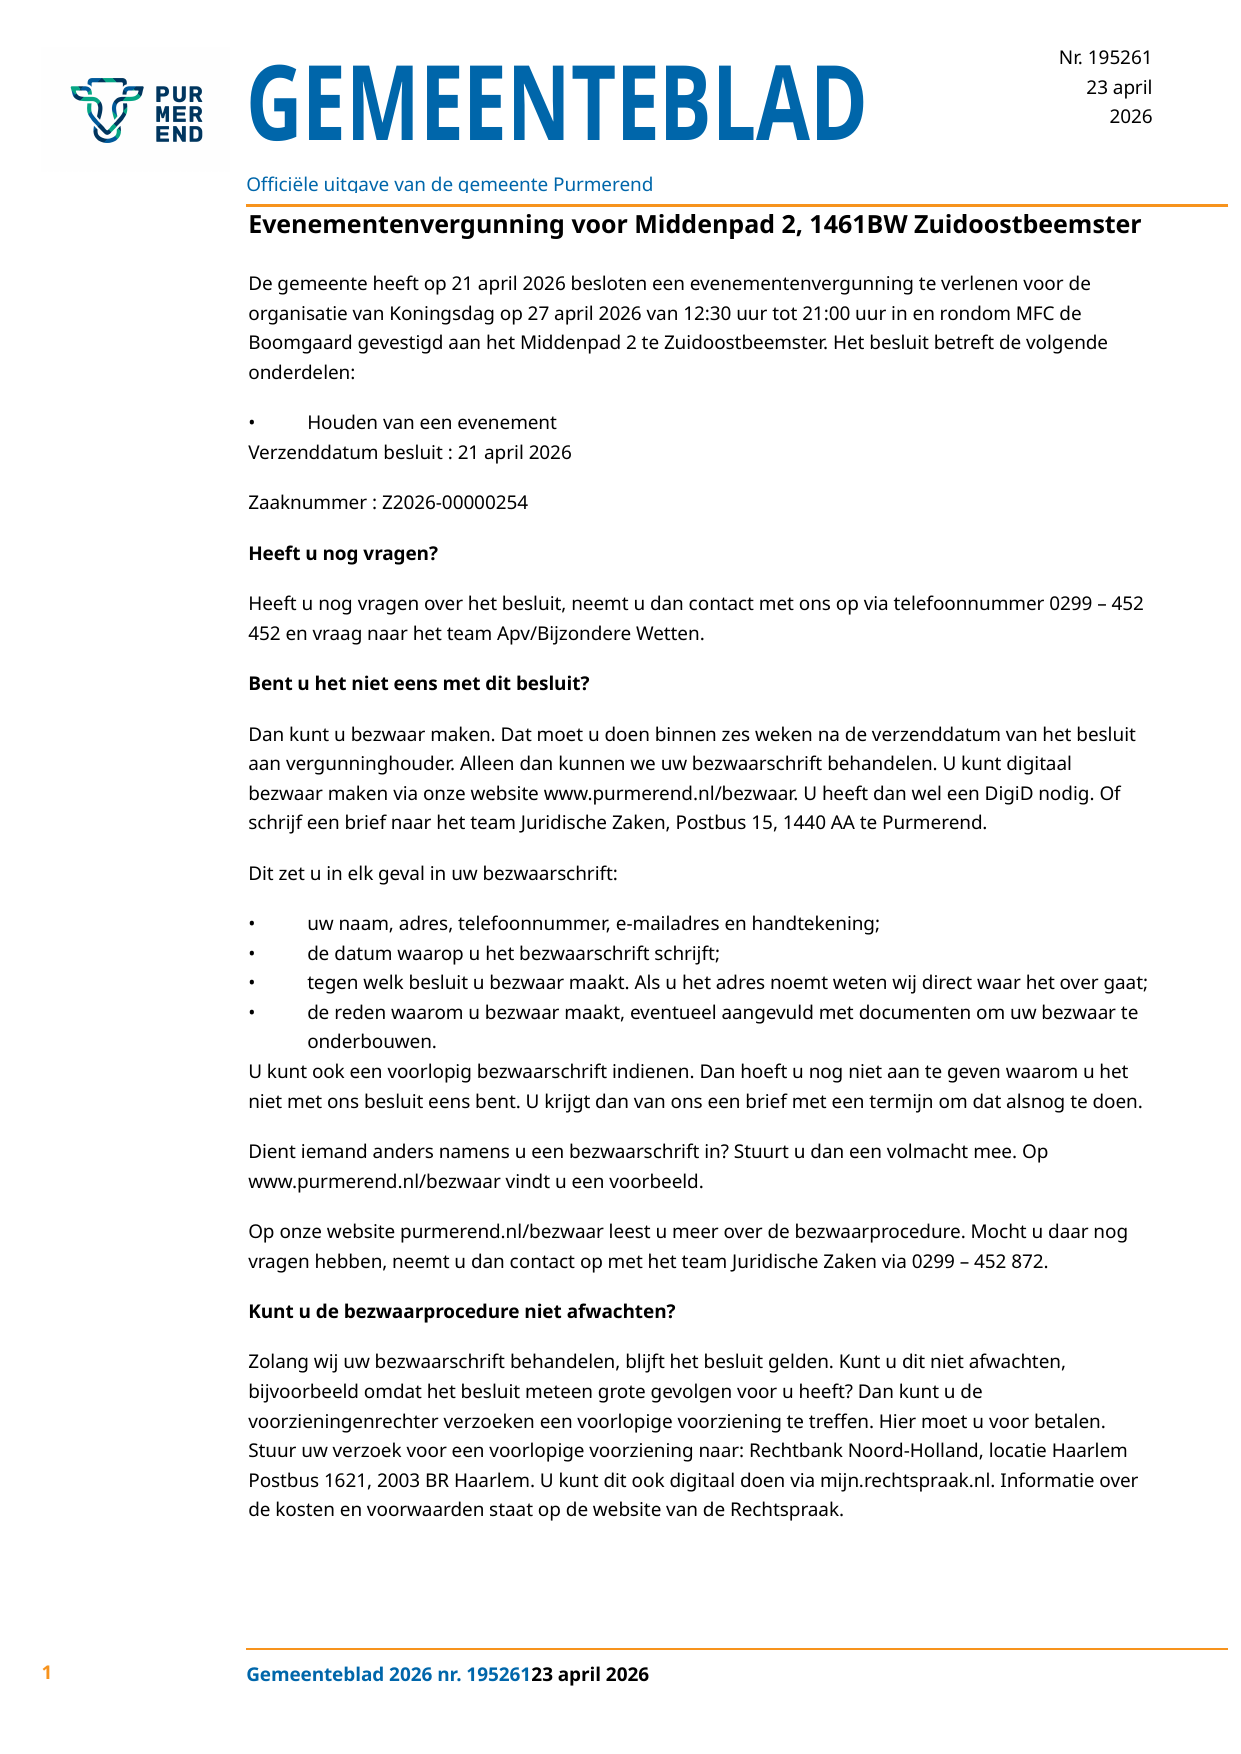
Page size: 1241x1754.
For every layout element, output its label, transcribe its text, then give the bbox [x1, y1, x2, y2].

text U kunt ook een voorlopig bezwaarschrift indienen. Dan hoeft u nog niet aan te geven waarom u het niet met ons besluit eens bent. U krijgt dan van ons een brief met een termijn om dat alsnog te doen. [248, 1058, 1152, 1113]
picture [41, 47, 231, 172]
text Dit zet u in elk geval in uw bezwaarschrift: [248, 860, 1152, 886]
list de reden waarom u bezwaar maakt, eventueel aangevuld met documenten om uw bezwaar te onderbouwen. [248, 999, 1152, 1054]
list tegen welk besluit u bezwaar maakt. Als u het adres noemt weten wij direct waar het over gaat; [248, 969, 1152, 995]
text Evenementenvergunning voor Middenpad 2, 1461BW Zuidoostbeemster [248, 207, 1152, 241]
text Zaaknummer : Z2026-00000254 [248, 489, 1152, 515]
list de datum waarop u het bezwaarschrift schrijft; [248, 940, 1152, 966]
text Heeft u nog vragen? [248, 540, 1152, 566]
text De gemeente heeft op 21 april 2026 besloten een evenementenvergunning te verlenen voor de organisatie van Koningsdag op 27 april 2026 van 12:30 uur tot 21:00 uur in en rondom MFC de Boomgaard gevestigd aan het Middenpad 2 te Zuidoostbeemster. Het besluit betreft de volgende onderdelen: [248, 270, 1152, 385]
list Houden van een evenement [248, 409, 1152, 435]
list uw naam, adres, telefoonnummer, e-mailadres en handtekening; [248, 910, 1152, 936]
text Verzenddatum besluit : 21 april 2026 [248, 439, 1152, 465]
text Dan kunt u bezwaar maken. Dat moet u doen binnen zes weken na de verzenddatum van het besluit aan vergunninghouder. Alleen dan kunnen we uw bezwaarschrift behandelen. U kunt digitaal bezwaar maken via onze website www.purmerend.nl/bezwaar. U heeft dan wel een DigiD nodig. Of schrijf een brief naar het team Juridische Zaken, Postbus 15, 1440 AA te Purmerend. [248, 721, 1152, 835]
text Dient iemand anders namens u een bezwaarschrift in? Stuurt u dan een volmacht mee. Op www.purmerend.nl/bezwaar vindt u een voorbeeld. [248, 1138, 1152, 1193]
text Heeft u nog vragen over het besluit, neemt u dan contact met ons op via telefoonnummer 0299 – 452 452 en vraag naar het team Apv/Bijzondere Wetten. [248, 590, 1152, 646]
text Op onze website purmerend.nl/bezwaar leest u meer over de bezwaarprocedure. Mocht u daar nog vragen hebben, neemt u dan contact op met het team Juridische Zaken via 0299 – 452 872. [248, 1218, 1152, 1273]
text Zolang wij uw bezwaarschrift behandelen, blijft het besluit gelden. Kunt u dit niet afwachten, bijvoorbeeld omdat het besluit meteen grote gevolgen voor u heeft? Dan kunt u de voorzieningenrechter verzoeken een voorlopige voorziening te treffen. Hier moet u voor betalen. Stuur uw verzoek voor een voorlopige voorziening naar: Rechtbank Noord-Holland, locatie Haarlem Postbus 1621, 2003 BR Haarlem. U kunt dit ook digitaal doen via mijn.rechtspraak.nl. Informatie over de kosten en voorwaarden staat op de website van de Rechtspraak. [248, 1349, 1152, 1522]
text Bent u het niet eens met dit besluit? [248, 670, 1152, 696]
text Kunt u de bezwaarprocedure niet afwachten? [248, 1298, 1152, 1324]
